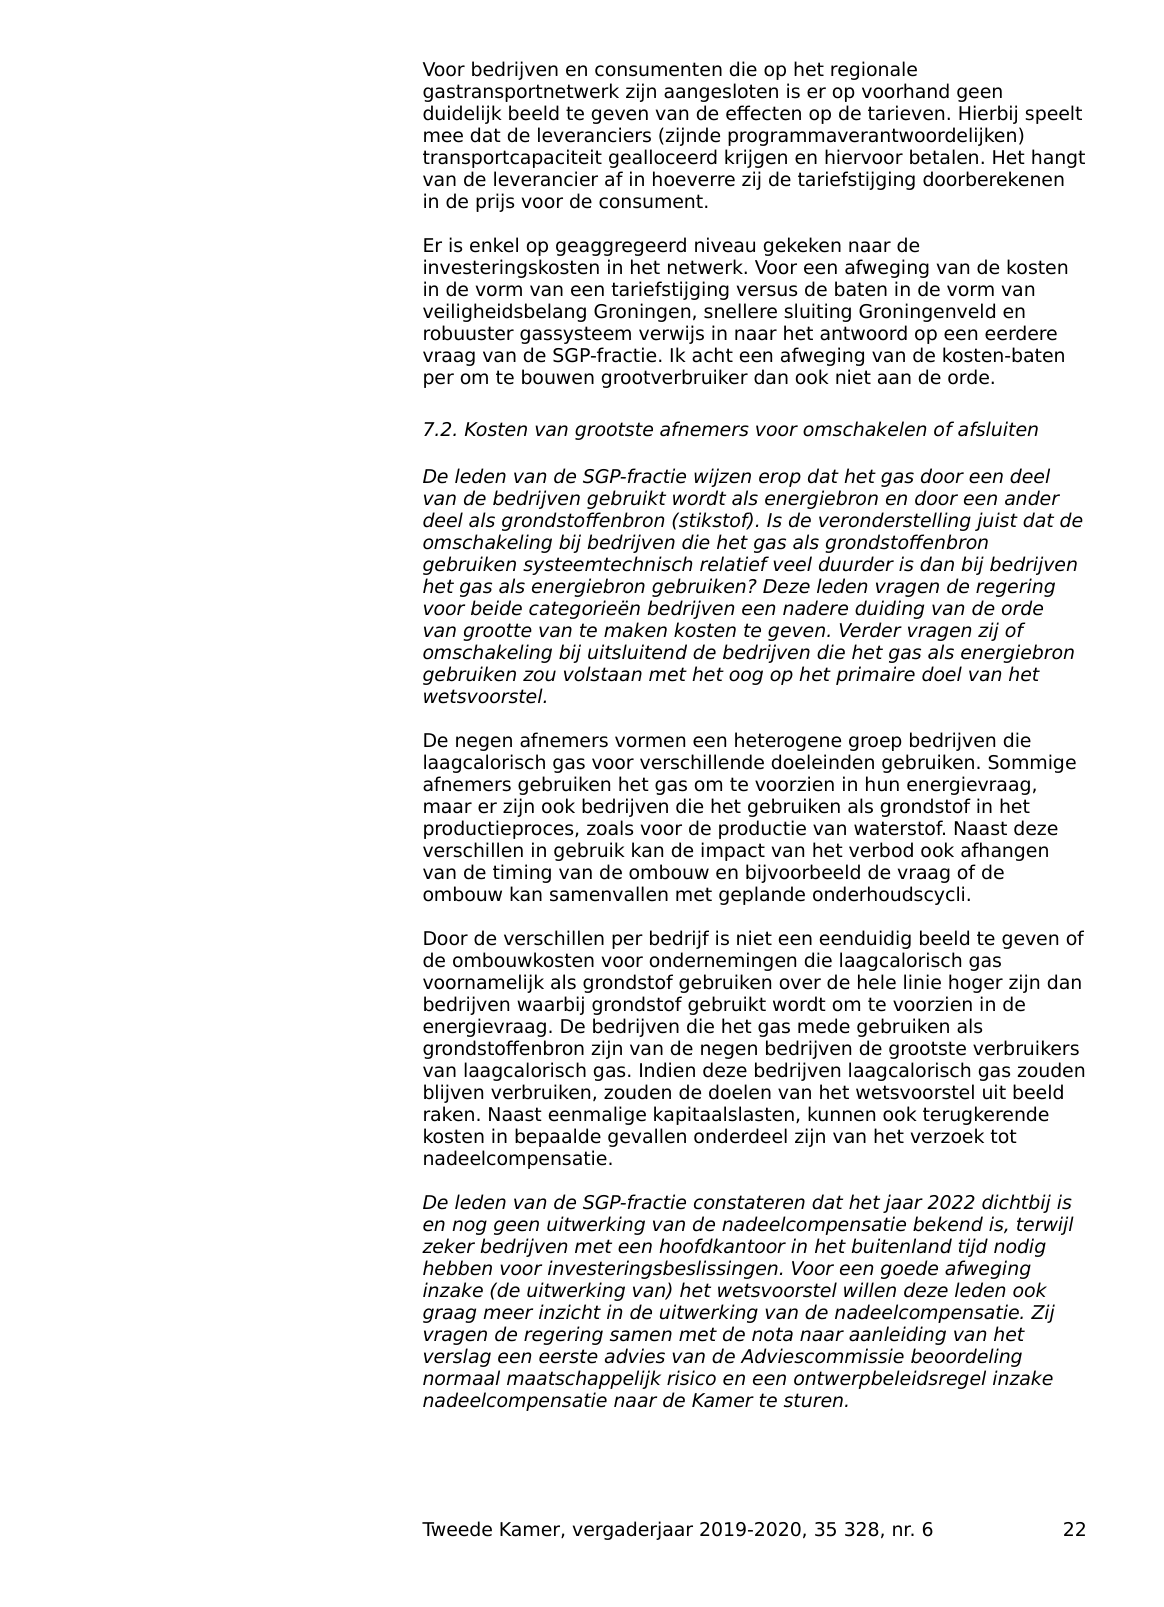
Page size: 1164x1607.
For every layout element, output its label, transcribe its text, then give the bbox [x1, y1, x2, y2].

text Door de verschillen per bedrijf is niet een eenduidig beeld te geven of de ombouwkosten voor ondernemingen die laagcalorisch gas voornamelijk als grondstof gebruiken over de hele linie hoger zijn dan bedrijven waarbij grondstof gebruikt wordt om te voorzien in de energievraag. De bedrijven die het gas mede gebruiken als grondstoffenbron zijn van de negen bedrijven de grootste verbruikers van laagcalorisch gas. Indien deze bedrijven laagcalorisch gas zouden blijven verbruiken, zouden de doelen van het wetsvoorstel uit beeld raken. Naast eenmalige kapitaalslasten, kunnen ook terugkerende kosten in bepaalde gevallen onderdeel zijn van het verzoek tot nadeelcompensatie. [422, 928, 1087, 1170]
text Voor bedrijven en consumenten die op het regionale gastransportnetwerk zijn aangesloten is er op voorhand geen duidelijk beeld te geven van de effecten op de tarieven. Hierbij speelt mee dat de leveranciers (zijnde programmaverantwoordelijken) transportcapaciteit gealloceerd krijgen en hiervoor betalen. Het hangt van de leverancier af in hoeverre zij de tariefstijging doorberekenen in de prijs voor de consument. [422, 59, 1087, 213]
text De leden van de SGP-fractie wijzen erop dat het gas door een deel van de bedrijven gebruikt wordt als energiebron en door een ander deel als grondstoffenbron (stikstof). Is de veronderstelling juist dat de omschakeling bij bedrijven die het gas als grondstoffenbron gebruiken systeemtechnisch relatief veel duurder is dan bij bedrijven het gas als energiebron gebruiken? Deze leden vragen de regering voor beide categorieën bedrijven een nadere duiding van de orde van grootte van te maken kosten te geven. Verder vragen zij of omschakeling bij uitsluitend de bedrijven die het gas als energiebron gebruiken zou volstaan met het oog op het primaire doel van het wetsvoorstel. [422, 466, 1087, 708]
text Er is enkel op geaggregeerd niveau gekeken naar de investeringskosten in het netwerk. Voor een afweging van de kosten in de vorm van een tariefstijging versus de baten in de vorm van veiligheidsbelang Groningen, snellere sluiting Groningenveld en robuuster gassysteem verwijs in naar het antwoord op een eerdere vraag van de SGP-fractie. Ik acht een afweging van de kosten-baten per om te bouwen grootverbruiker dan ook niet aan de orde. [422, 235, 1087, 389]
text De negen afnemers vormen een heterogene groep bedrijven die laagcalorisch gas voor verschillende doeleinden gebruiken. Sommige afnemers gebruiken het gas om te voorzien in hun energievraag, maar er zijn ook bedrijven die het gebruiken als grondstof in het productieproces, zoals voor de productie van waterstof. Naast deze verschillen in gebruik kan de impact van het verbod ook afhangen van de timing van de ombouw en bijvoorbeeld de vraag of de ombouw kan samenvallen met geplande onderhoudscycli. [422, 730, 1087, 906]
subtitle 7.2. Kosten van grootste afnemers voor omschakelen of afsluiten [422, 419, 1087, 441]
text De leden van de SGP-fractie constateren dat het jaar 2022 dichtbij is en nog geen uitwerking van de nadeelcompensatie bekend is, terwijl zeker bedrijven met een hoofdkantoor in het buitenland tijd nodig hebben voor investeringsbeslissingen. Voor een goede afweging inzake (de uitwerking van) het wetsvoorstel willen deze leden ook graag meer inzicht in de uitwerking van de nadeelcompensatie. Zij vragen de regering samen met de nota naar aanleiding van het verslag een eerste advies van de Adviescommissie beoordeling normaal maatschappelijk risico en een ontwerpbeleidsregel inzake nadeelcompensatie naar de Kamer te sturen. [422, 1192, 1087, 1412]
